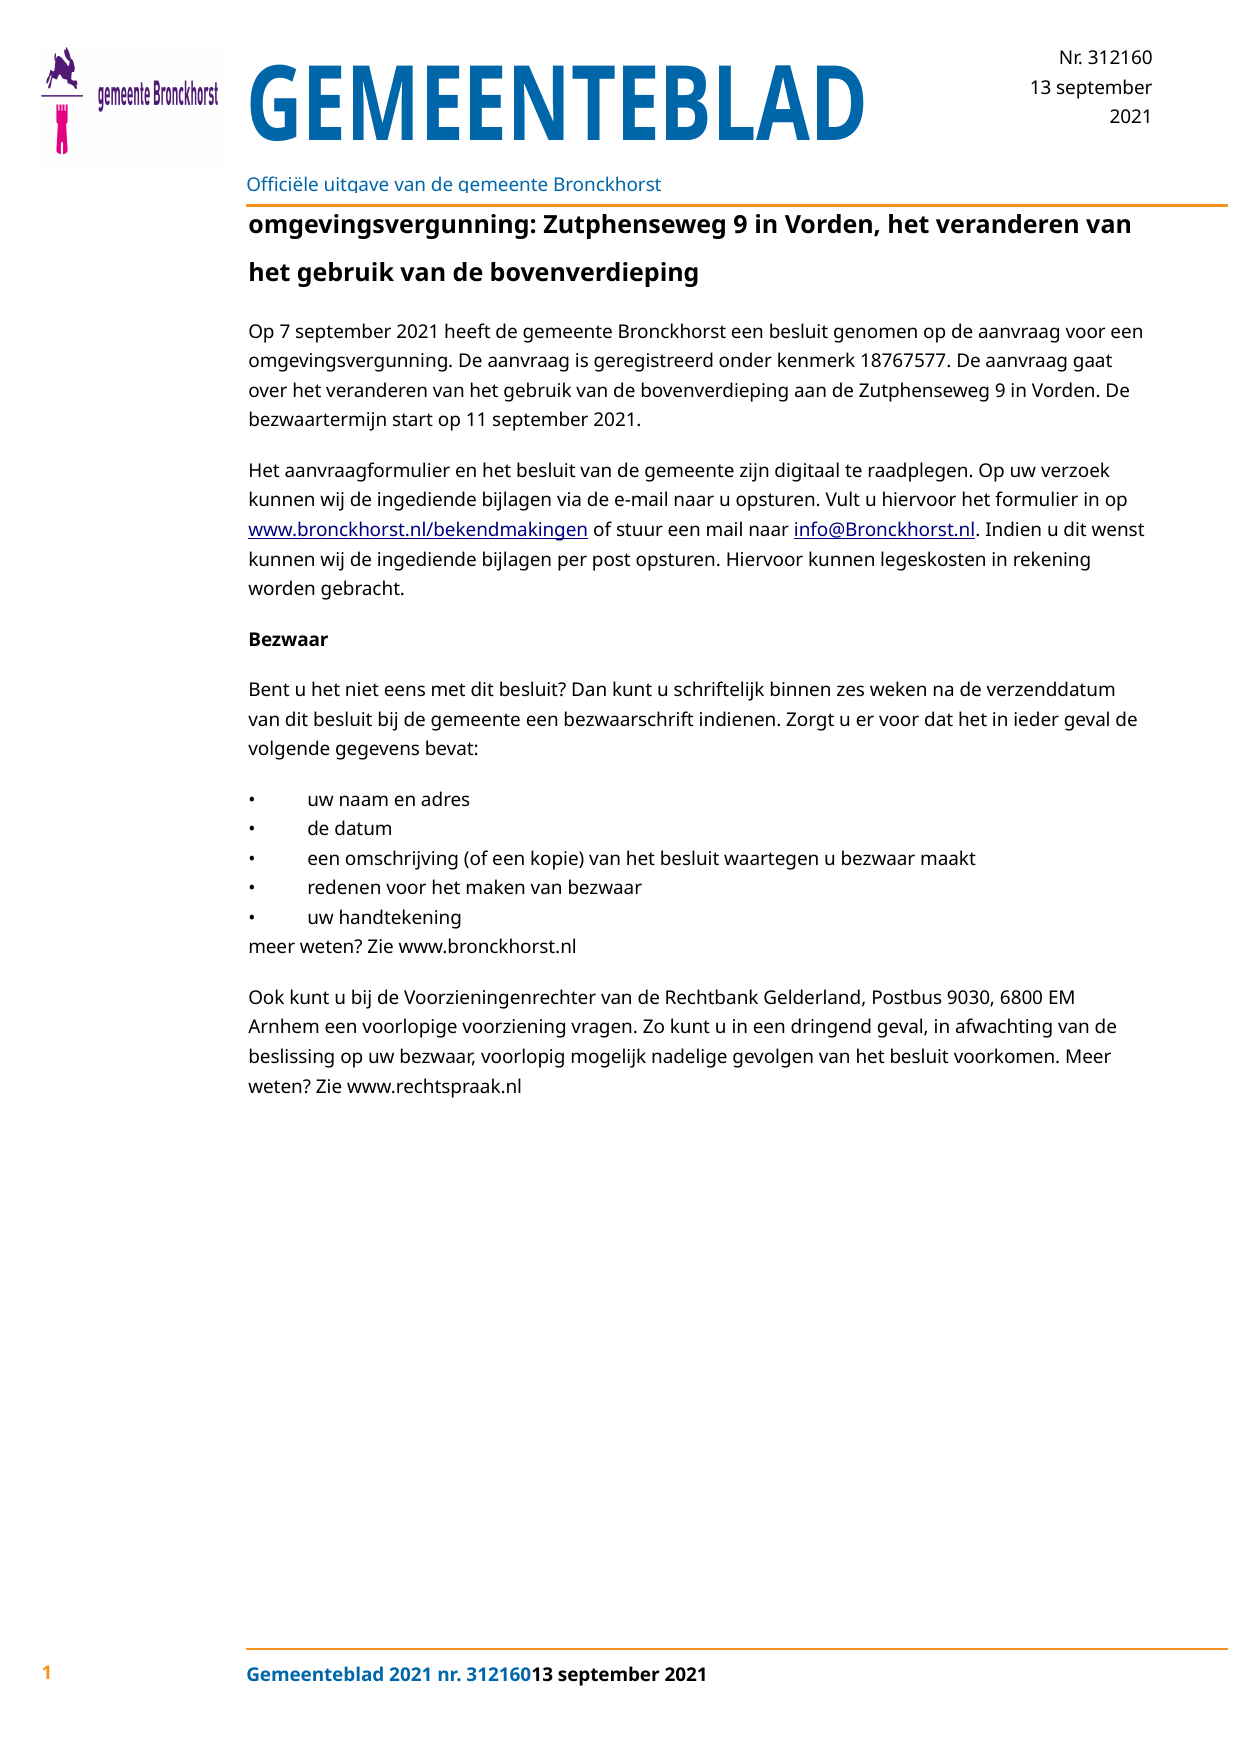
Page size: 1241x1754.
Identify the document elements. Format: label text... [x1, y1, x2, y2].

list uw handtekening [248, 904, 1152, 930]
list uw naam en adres [248, 786, 1152, 812]
list de datum [248, 815, 1152, 841]
text Bent u het niet eens met dit besluit? Dan kunt u schriftelijk binnen zes weken na de verzenddatum van dit besluit bij de gemeente een bezwaarschrift indienen. Zorgt u er voor dat het in ieder geval de volgende gegevens bevat: [248, 676, 1152, 761]
list redenen voor het maken van bezwaar [248, 874, 1152, 900]
text Op 7 september 2021 heeft de gemeente Bronckhorst een besluit genomen op de aanvraag voor een omgevingsvergunning. De aanvraag is geregistreerd onder kenmerk 18767577. De aanvraag gaat over het veranderen van het gebruik van de bovenverdieping aan de Zutphenseweg 9 in Vorden. De bezwaartermijn start op 11 september 2021. [248, 318, 1152, 432]
list een omschrijving (of een kopie) van het besluit waartegen u bezwaar maakt [248, 845, 1152, 871]
text Het aanvraagformulier en het besluit van de gemeente zijn digitaal te raadplegen. Op uw verzoek kunnen wij de ingediende bijlagen via de e-mail naar u opsturen. Vult u hiervoor het formulier in op www.bronckhorst.nl/bekendmakingen of stuur een mail naar info@Bronckhorst.nl. Indien u dit wenst kunnen wij de ingediende bijlagen per post opsturen. Hiervoor kunnen legeskosten in rekening worden gebracht. [248, 457, 1152, 601]
text Bezwaar [248, 626, 1152, 652]
text meer weten? Zie www.bronckhorst.nl [248, 934, 1152, 959]
picture [41, 47, 231, 172]
text omgevingsvergunning: Zutphenseweg 9 in Vorden, het veranderen van het gebruik van de bovenverdieping [248, 207, 1152, 288]
text Ook kunt u bij de Voorzieningenrechter van de Rechtbank Gelderland, Postbus 9030, 6800 EM Arnhem een voorlopige voorziening vragen. Zo kunt u in een dringend geval, in afwachting van de beslissing op uw bezwaar, voorlopig mogelijk nadelige gevolgen van het besluit voorkomen. Meer weten? Zie www.rechtspraak.nl [248, 984, 1152, 1099]
